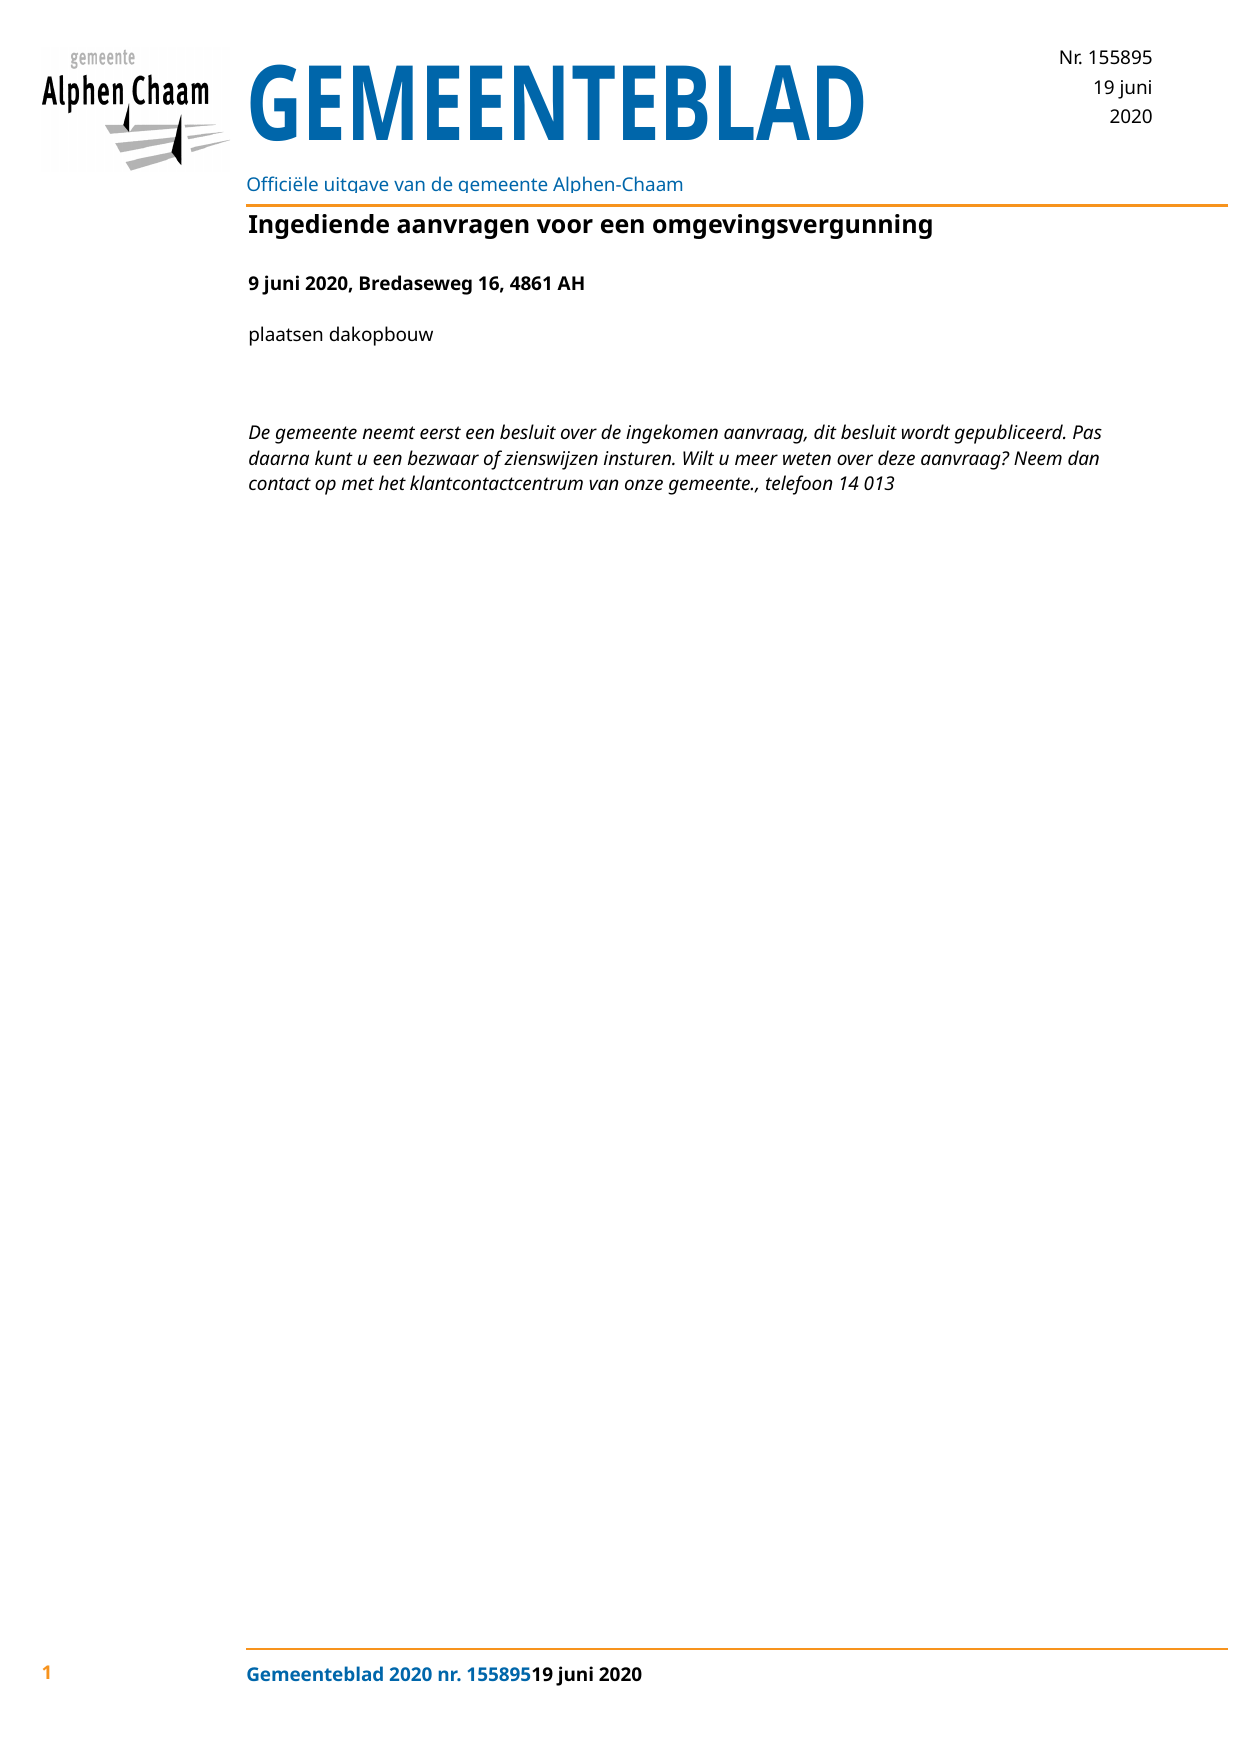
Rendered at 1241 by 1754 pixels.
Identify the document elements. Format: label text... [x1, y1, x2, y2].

text De gemeente neemt eerst een besluit over de ingekomen aanvraag, dit besluit wordt gepubliceerd. Pas daarna kunt u een bezwaar of zienswijzen insturen. Wilt u meer weten over deze aanvraag? Neem dan contact op met het klantcontactcentrum van onze gemeente., telefoon 14 013 [248, 419, 1152, 496]
picture [41, 47, 231, 172]
text 9 juni 2020, Bredaseweg 16, 4861 AH [248, 270, 1152, 296]
text plaatsen dakopbouw [248, 321, 1152, 346]
text Ingediende aanvragen voor een omgevingsvergunning [248, 207, 1152, 241]
